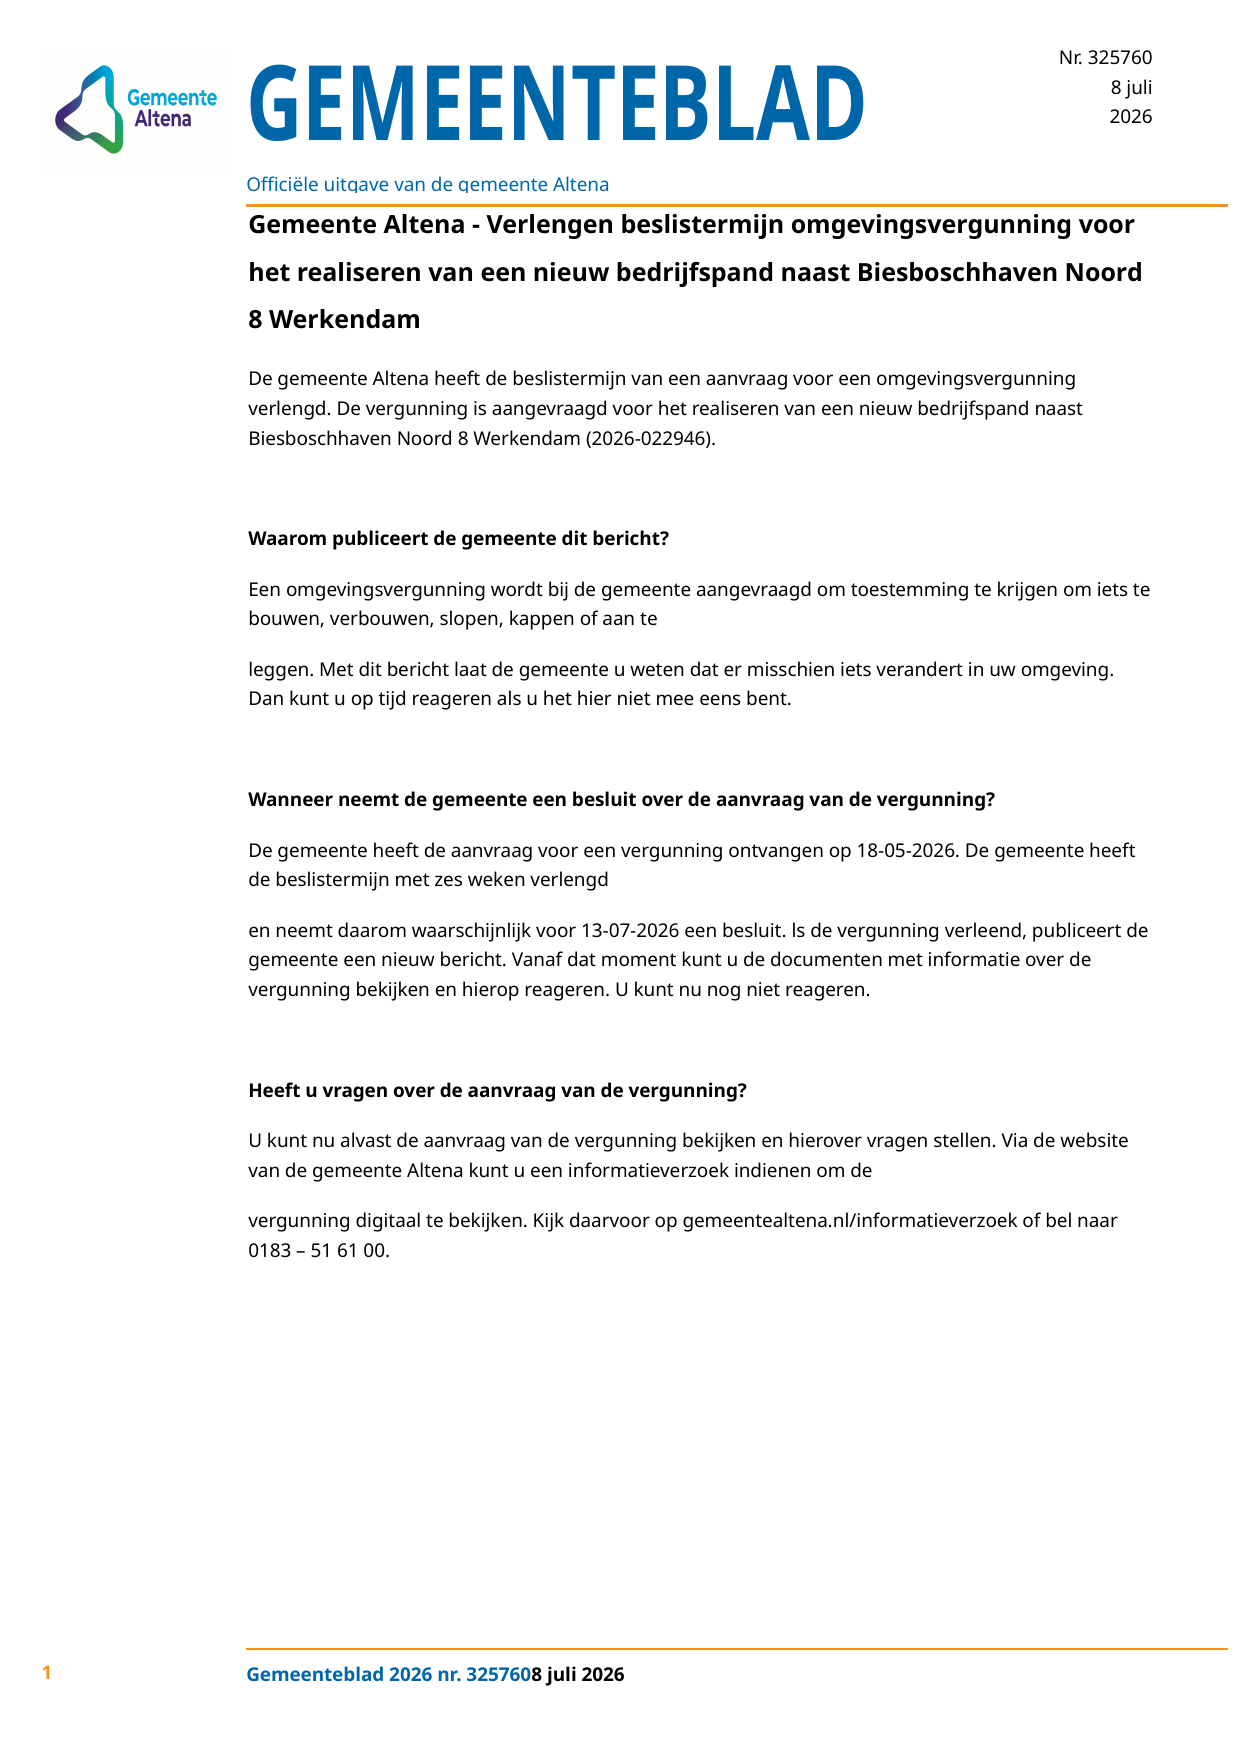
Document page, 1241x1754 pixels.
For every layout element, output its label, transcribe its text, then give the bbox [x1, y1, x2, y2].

text Waarom publiceert de gemeente dit bericht? [248, 526, 1152, 551]
picture [41, 47, 231, 172]
text Een omgevingsvergunning wordt bij de gemeente aangevraagd om toestemming te krijgen om iets te bouwen, verbouwen, slopen, kappen of aan te [248, 576, 1152, 631]
text De gemeente heeft de aanvraag voor een vergunning ontvangen op 18-05-2026. De gemeente heeft de beslistermijn met zes weken verlengd [248, 837, 1152, 892]
text Wanneer neemt de gemeente een besluit over de aanvraag van de vergunning? [248, 786, 1152, 812]
text U kunt nu alvast de aanvraag van de vergunning bekijken en hierover vragen stellen. Via de website van de gemeente Altena kunt u een informatieverzoek indienen om de [248, 1127, 1152, 1182]
text Heeft u vragen over de aanvraag van de vergunning? [248, 1077, 1152, 1102]
text vergunning digitaal te bekijken. Kijk daarvoor op gemeentealtena.nl/informatieverzoek of bel naar 0183 – 51 61 00. [248, 1207, 1152, 1262]
text Gemeente Altena - Verlengen beslistermijn omgevingsvergunning voor het realiseren van een nieuw bedrijfspand naast Biesboschhaven Noord 8 Werkendam [248, 207, 1152, 336]
text leggen. Met dit bericht laat de gemeente u weten dat er misschien iets verandert in uw omgeving. Dan kunt u op tijd reageren als u het hier niet mee eens bent. [248, 656, 1152, 711]
text De gemeente Altena heeft de beslistermijn van een aanvraag voor een omgevingsvergunning verlengd. De vergunning is aangevraagd voor het realiseren van een nieuw bedrijfspand naast Biesboschhaven Noord 8 Werkendam (2026-022946). [248, 366, 1152, 450]
text en neemt daarom waarschijnlijk voor 13-07-2026 een besluit. ls de vergunning verleend, publiceert de gemeente een nieuw bericht. Vanaf dat moment kunt u de documenten met informatie over de vergunning bekijken en hierop reageren. U kunt nu nog niet reageren. [248, 917, 1152, 1002]
